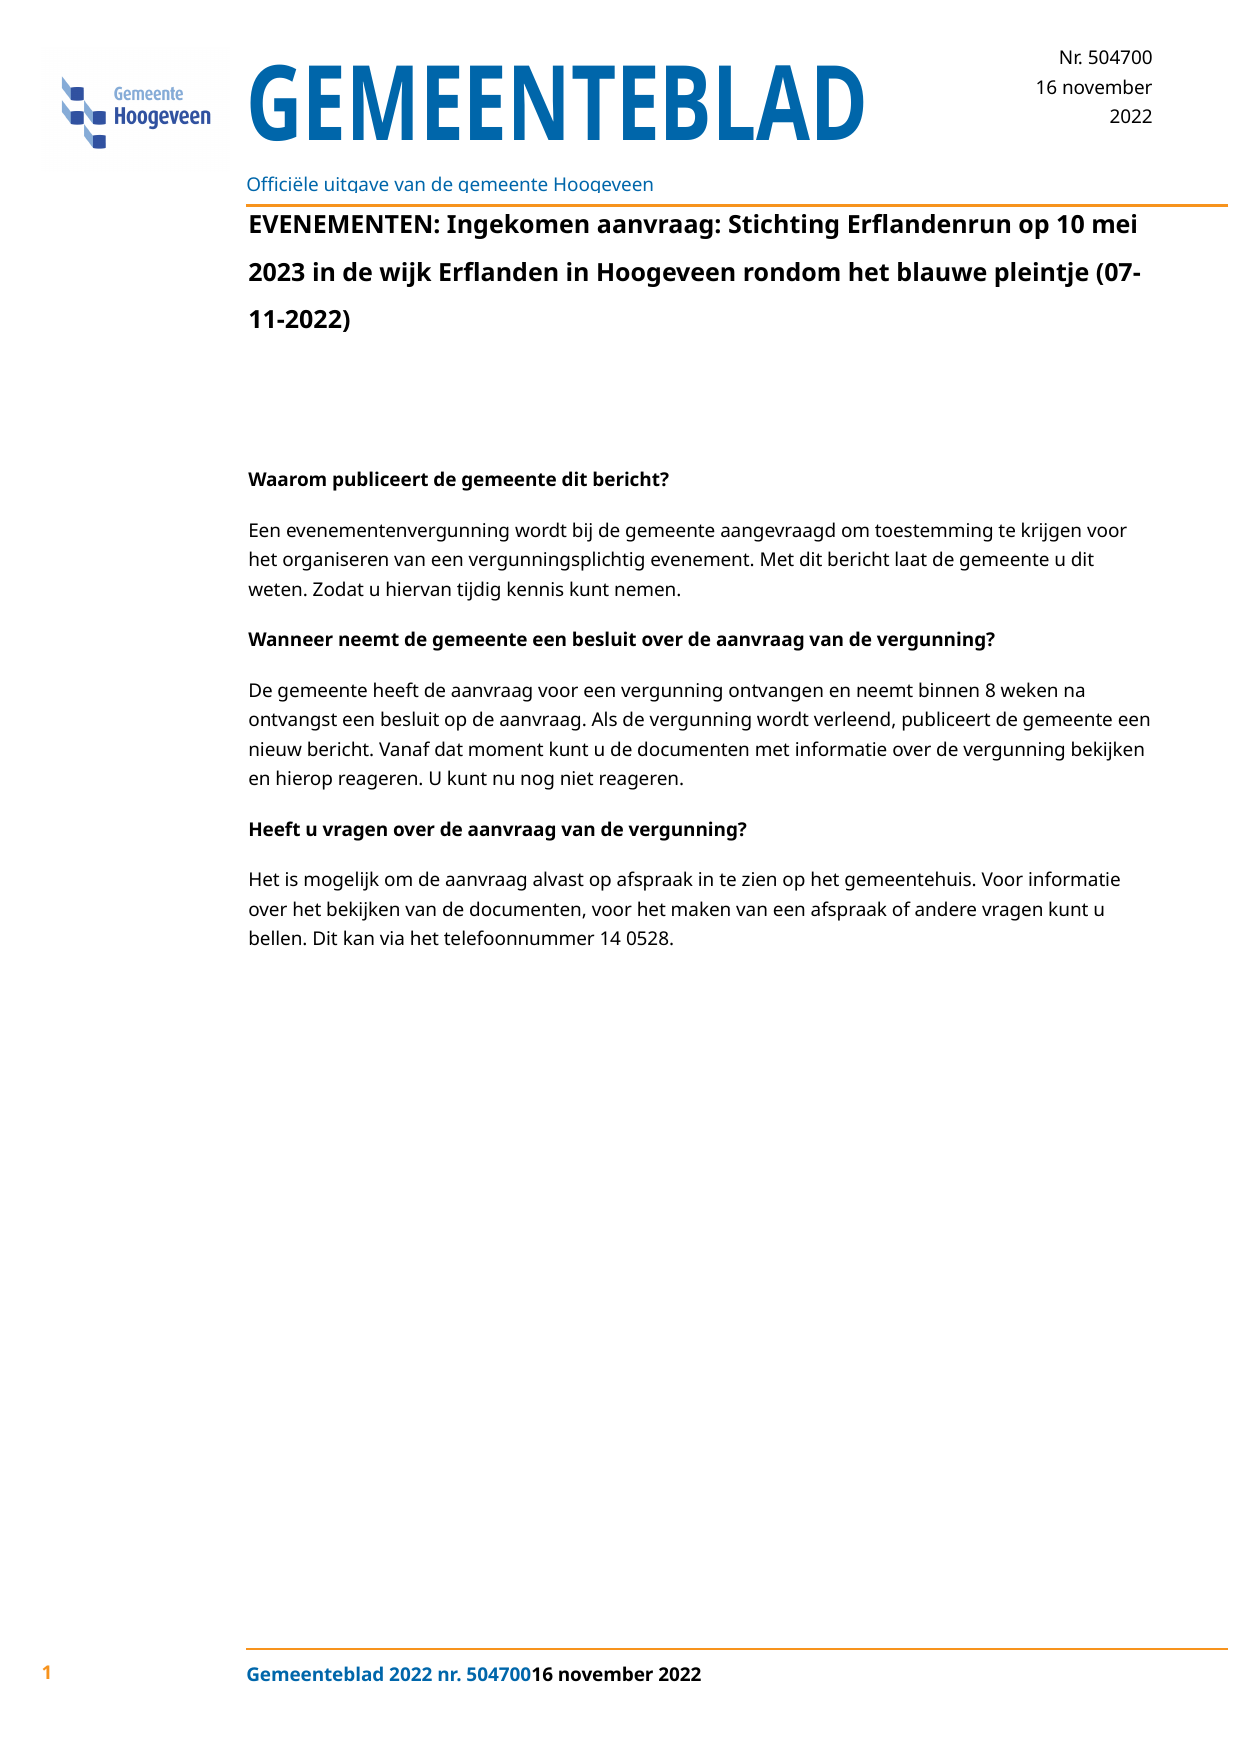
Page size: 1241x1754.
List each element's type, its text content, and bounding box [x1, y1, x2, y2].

text Heeft u vragen over de aanvraag van de vergunning? [248, 816, 1152, 842]
picture [41, 47, 231, 172]
text De gemeente heeft de aanvraag voor een vergunning ontvangen en neemt binnen 8 weken na ontvangst een besluit op de aanvraag. Als de vergunning wordt verleend, publiceert de gemeente een nieuw bericht. Vanaf dat moment kunt u de documenten met informatie over de vergunning bekijken en hierop reageren. U kunt nu nog niet reageren. [248, 677, 1152, 791]
text Het is mogelijk om de aanvraag alvast op afspraak in te zien op het gemeentehuis. Voor informatie over het bekijken van de documenten, voor het maken van een afspraak of andere vragen kunt u bellen. Dit kan via het telefoonnummer 14 0528. [248, 866, 1152, 951]
text Een evenementenvergunning wordt bij de gemeente aangevraagd om toestemming te krijgen voor het organiseren van een vergunningsplichtig evenement. Met dit bericht laat de gemeente u dit weten. Zodat u hiervan tijdig kennis kunt nemen. [248, 517, 1152, 602]
text Wanneer neemt de gemeente een besluit over de aanvraag van de vergunning? [248, 626, 1152, 652]
text Waarom publiceert de gemeente dit bericht? [248, 466, 1152, 492]
text EVENEMENTEN: Ingekomen aanvraag: Stichting Erflandenrun op 10 mei 2023 in de wijk Erflanden in Hoogeveen rondom het blauwe pleintje (07-11-2022) [248, 207, 1152, 336]
